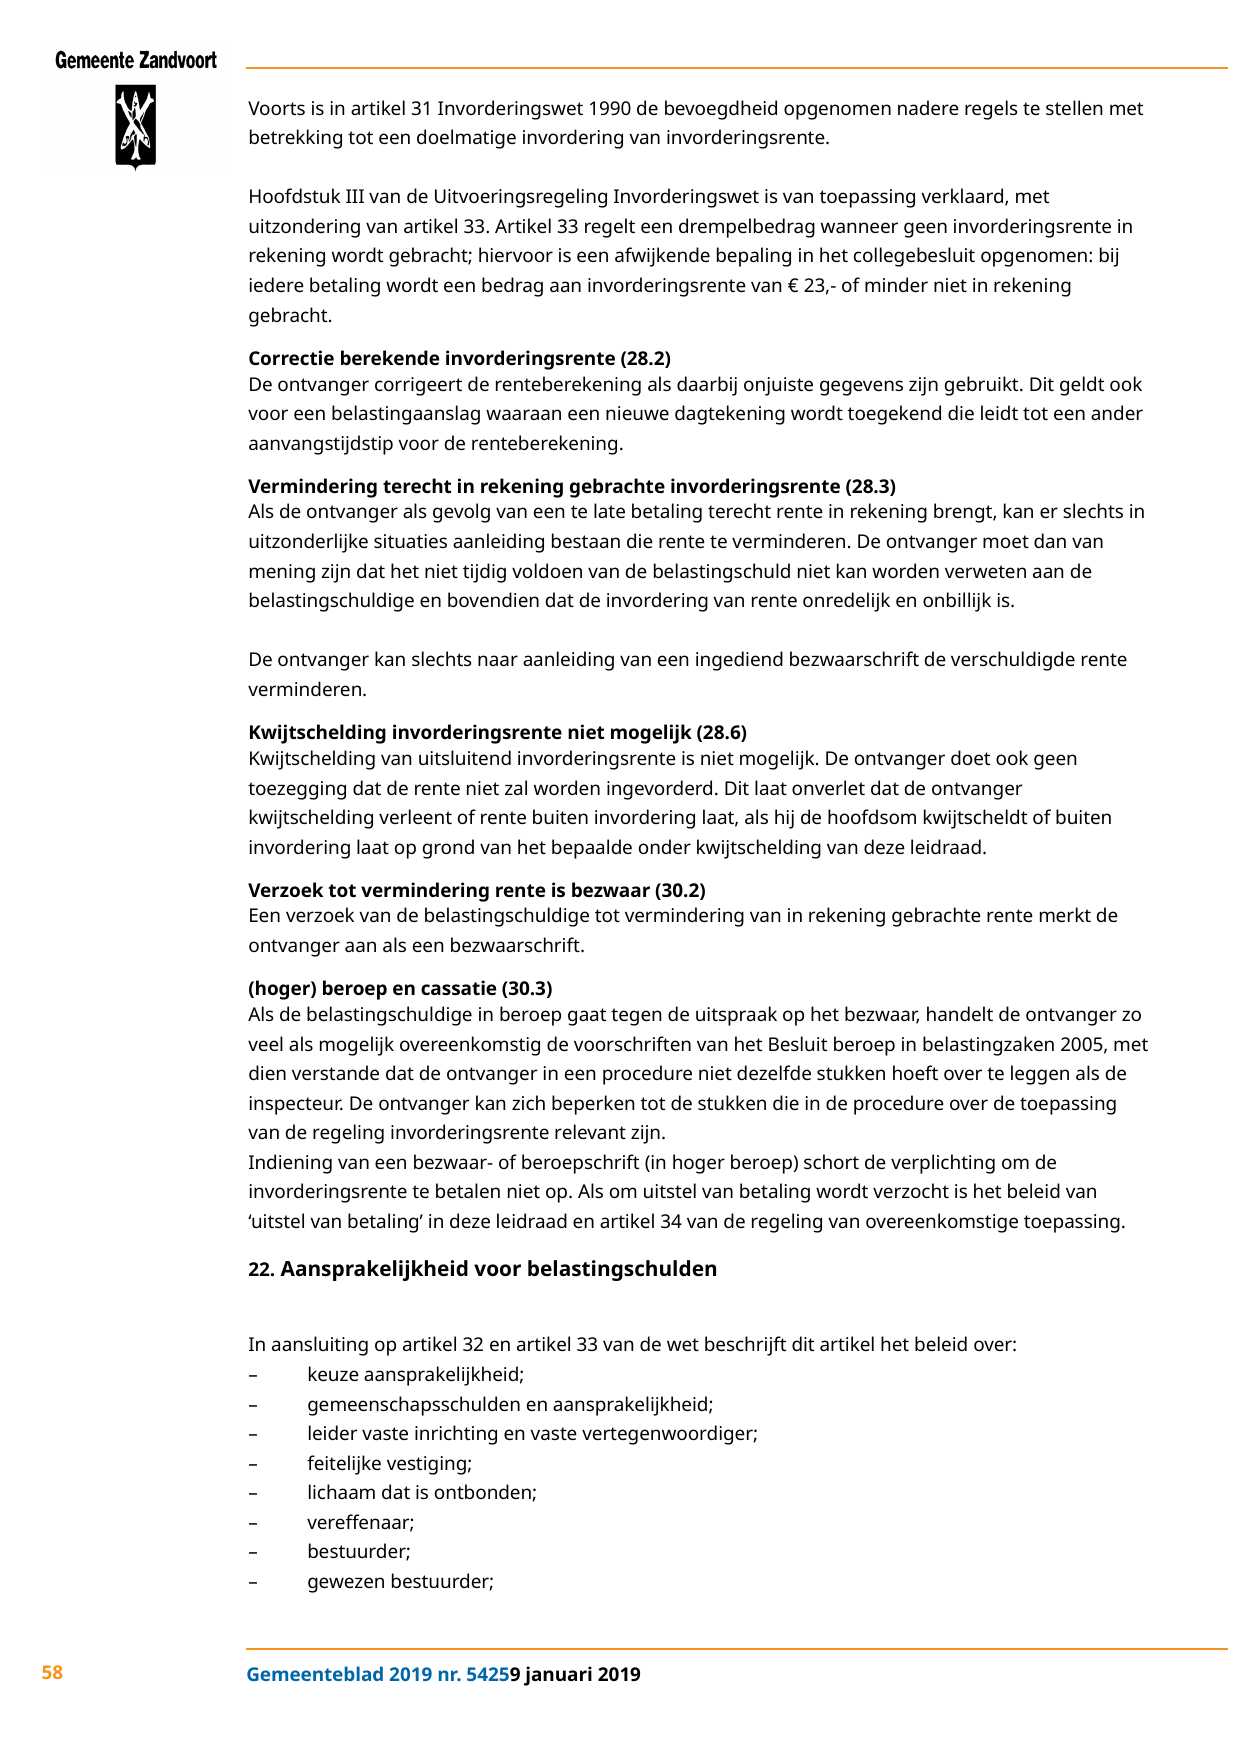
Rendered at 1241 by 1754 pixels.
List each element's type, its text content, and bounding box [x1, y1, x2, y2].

list vereffenaar; [248, 1509, 1152, 1535]
list keuze aansprakelijkheid; [248, 1361, 1152, 1387]
text Kwijtschelding invorderingsrente niet mogelijk (28.6) [248, 719, 1152, 745]
text Correctie berekende invorderingsrente (28.2) [248, 345, 1152, 371]
text Hoofdstuk III van de Uitvoeringsregeling Invorderingswet is van toepassing verklaard, met uitzondering van artikel 33. Artikel 33 regelt een drempelbedrag wanneer geen invorderingsrente in rekening wordt gebracht; hiervoor is een afwijkende bepaling in het collegebesluit opgenomen: bij iedere betaling wordt een bedrag aan invorderingsrente van € 23,- of minder niet in rekening gebracht. [248, 183, 1152, 328]
text Vermindering terecht in rekening gebrachte invorderingsrente (28.3) [248, 473, 1152, 499]
text In aansluiting op artikel 32 en artikel 33 van de wet beschrijft dit artikel het beleid over: [248, 1332, 1152, 1357]
list lichaam dat is ontbonden; [248, 1479, 1152, 1505]
list feitelijke vestiging; [248, 1450, 1152, 1476]
list leider vaste inrichting en vaste vertegenwoordiger; [248, 1420, 1152, 1446]
text Een verzoek van de belastingschuldige tot vermindering van in rekening gebrachte rente merkt de ontvanger aan als een bezwaarschrift. [248, 903, 1152, 958]
picture [41, 47, 231, 172]
text 22. Aansprakelijkheid voor belastingschulden [248, 1254, 1152, 1282]
text De ontvanger kan slechts naar aanleiding van een ingediend bezwaarschrift de verschuldigde rente verminderen. [248, 647, 1152, 702]
text De ontvanger corrigeert de renteberekening als daarbij onjuiste gegevens zijn gebruikt. Dit geldt ook voor een belastingaanslag waaraan een nieuwe dagtekening wordt toegekend die leidt tot een ander aanvangstijdstip voor de renteberekening. [248, 371, 1152, 456]
text Als de ontvanger als gevolg van een te late betaling terecht rente in rekening brengt, kan er slechts in uitzonderlijke situaties aanleiding bestaan die rente te verminderen. De ontvanger moet dan van mening zijn dat het niet tijdig voldoen van de belastingschuld niet kan worden verweten aan de belastingschuldige en bovendien dat de invordering van rente onredelijk en onbillijk is. [248, 499, 1152, 613]
text Voorts is in artikel 31 Invorderingswet 1990 de bevoegdheid opgenomen nadere regels te stellen met betrekking tot een doelmatige invordering van invorderingsrente. [248, 95, 1152, 150]
list bestuurder; [248, 1539, 1152, 1564]
text (hoger) beroep en cassatie (30.3) [248, 975, 1152, 1001]
text Als de belastingschuldige in beroep gaat tegen de uitspraak op het bezwaar, handelt de ontvanger zo veel als mogelijk overeenkomstig de voorschriften van het Besluit beroep in belastingzaken 2005, met dien verstande dat de ontvanger in een procedure niet dezelfde stukken hoeft over te leggen als de inspecteur. De ontvanger kan zich beperken tot de stukken die in de procedure over de toepassing van de regeling invorderingsrente relevant zijn. [248, 1001, 1152, 1145]
text Verzoek tot vermindering rente is bezwaar (30.2) [248, 877, 1152, 903]
list gewezen bestuurder; [248, 1568, 1152, 1594]
list gemeenschapsschulden en aansprakelijkheid; [248, 1391, 1152, 1416]
text Kwijtschelding van uitsluitend invorderingsrente is niet mogelijk. De ontvanger doet ook geen toezegging dat de rente niet zal worden ingevorderd. Dit laat onverlet dat de ontvanger kwijtschelding verleent of rente buiten invordering laat, als hij de hoofdsom kwijtscheldt of buiten invordering laat op grond van het bepaalde onder kwijtschelding van deze leidraad. [248, 745, 1152, 859]
text Indiening van een bezwaar- of beroepschrift (in hoger beroep) schort de verplichting om de invorderingsrente te betalen niet op. Als om uitstel van betaling wordt verzocht is het beleid van ‘uitstel van betaling’ in deze leidraad en artikel 34 van de regeling van overeenkomstige toepassing. [248, 1149, 1152, 1234]
